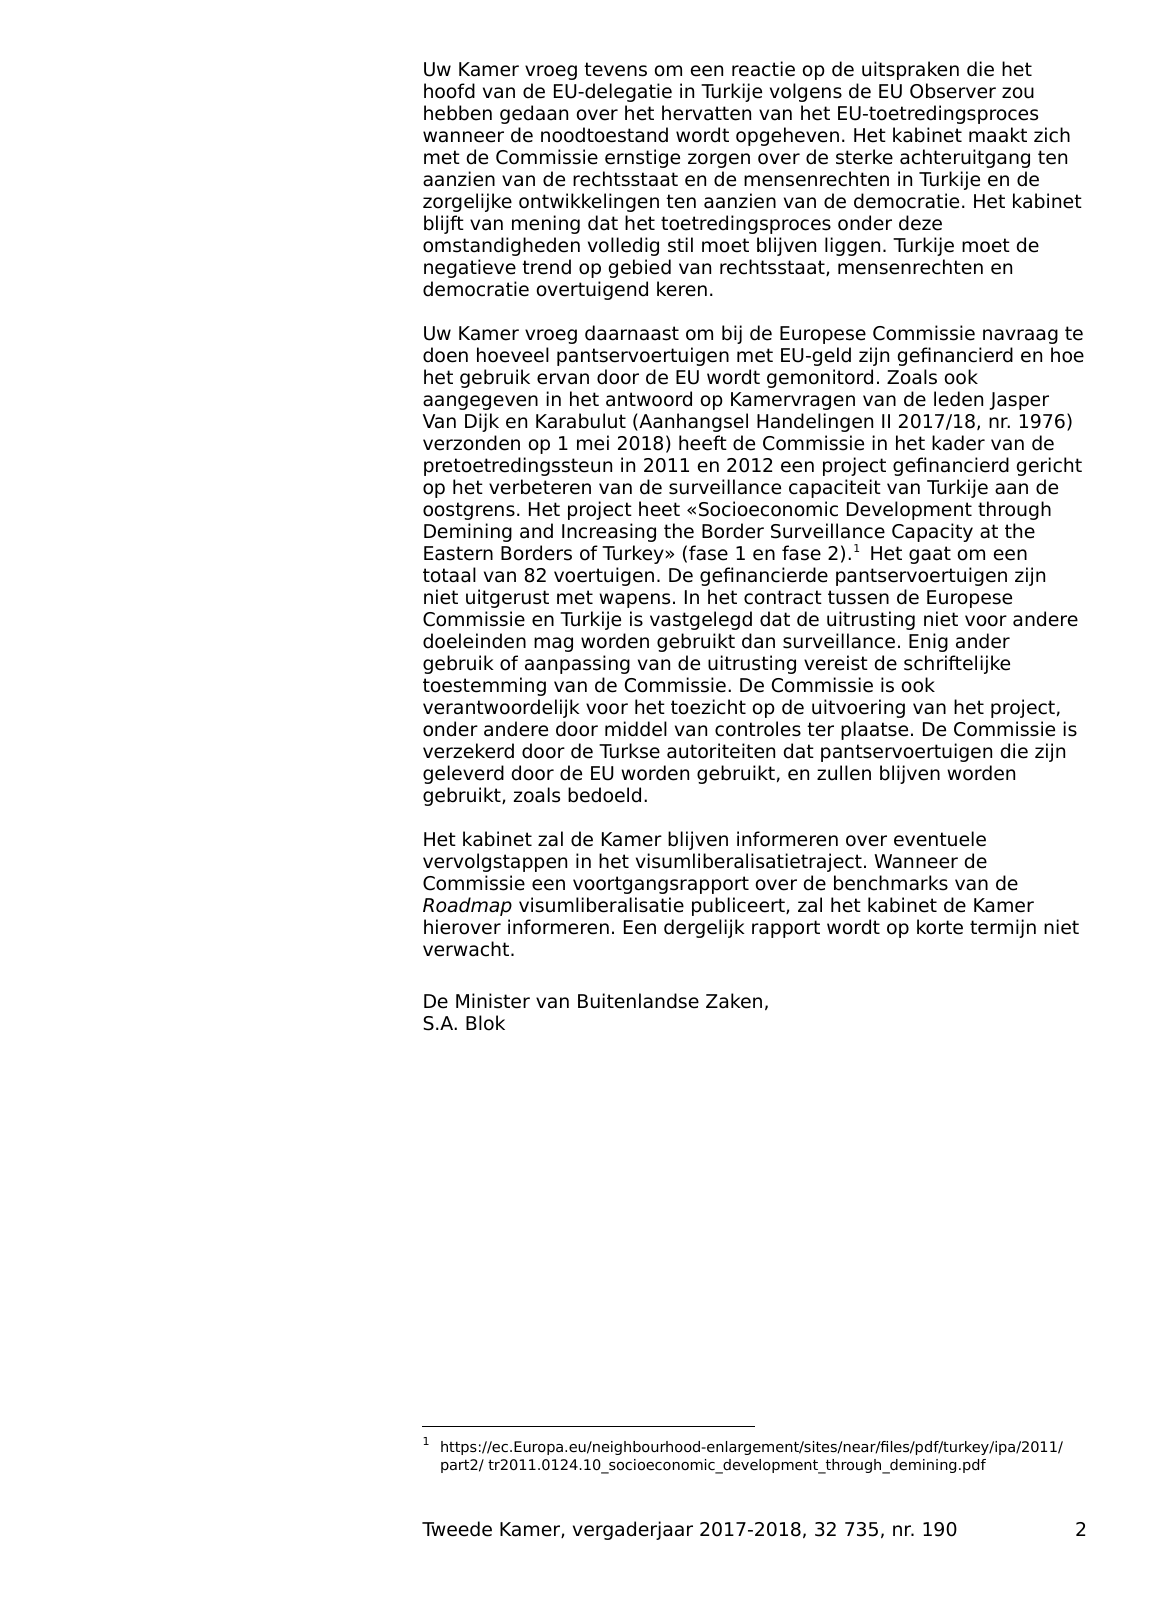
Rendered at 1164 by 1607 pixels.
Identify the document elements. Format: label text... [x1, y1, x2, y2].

text Uw Kamer vroeg tevens om een reactie op de uitspraken die het hoofd van de EU-delegatie in Turkije volgens de EU Observer zou hebben gedaan over het hervatten van het EU-toetredingsproces wanneer de noodtoestand wordt opgeheven. Het kabinet maakt zich met de Commissie ernstige zorgen over de sterke achteruitgang ten aanzien van de rechtsstaat en de mensenrechten in Turkije en de zorgelijke ontwikkelingen ten aanzien van de democratie. Het kabinet blijft van mening dat het toetredingsproces onder deze omstandigheden volledig stil moet blijven liggen. Turkije moet de negatieve trend op gebied van rechtsstaat, mensenrechten en democratie overtuigend keren. [422, 59, 1087, 301]
text Uw Kamer vroeg daarnaast om bij de Europese Commissie navraag te doen hoeveel pantservoertuigen met EU-geld zijn gefinancierd en hoe het gebruik ervan door de EU wordt gemonitord. Zoals ook aangegeven in het antwoord op Kamervragen van de leden Jasper Van Dijk en Karabulut (Aanhangsel Handelingen II 2017/18, nr. 1976) verzonden op 1 mei 2018) heeft de Commissie in het kader van de pretoetredingssteun in 2011 en 2012 een project gefinancierd gericht op het verbeteren van de surveillance capaciteit van Turkije aan de oostgrens. Het project heet «Socioeconomic Development through Demining and Increasing the Border Surveillance Capacity at the Eastern Borders of Turkey» (fase 1 en fase 2). Het gaat om een totaal van 82 voertuigen. De gefinancierde pantservoertuigen zijn niet uitgerust met wapens. In het contract tussen de Europese Commissie en Turkije is vastgelegd dat de uitrusting niet voor andere doeleinden mag worden gebruikt dan surveillance. Enig ander gebruik of aanpassing van de uitrusting vereist de schriftelijke toestemming van de Commissie. De Commissie is ook verantwoordelijk voor het toezicht op de uitvoering van het project, onder andere door middel van controles ter plaatse. De Commissie is verzekerd door de Turkse autoriteiten dat pantservoertuigen die zijn geleverd door de EU worden gebruikt, en zullen blijven worden gebruikt, zoals bedoeld. [422, 323, 1087, 807]
text Het kabinet zal de Kamer blijven informeren over eventuele vervolgstappen in het visumliberalisatietraject. Wanneer de Commissie een voortgangsrapport over de benchmarks van de Roadmap visumliberalisatie publiceert, zal het kabinet de Kamer hierover informeren. Een dergelijk rapport wordt op korte termijn niet verwacht. [422, 829, 1087, 961]
text https://ec.Europa.eu/neighbourhood-enlargement/sites/near/files/pdf/turkey/ipa/2011/part2/ tr2011.0124.10_socioeconomic_development_through_demining.pdf [422, 1435, 1087, 1474]
text De Minister van Buitenlandse Zaken, S.A. Blok [422, 991, 1087, 1034]
